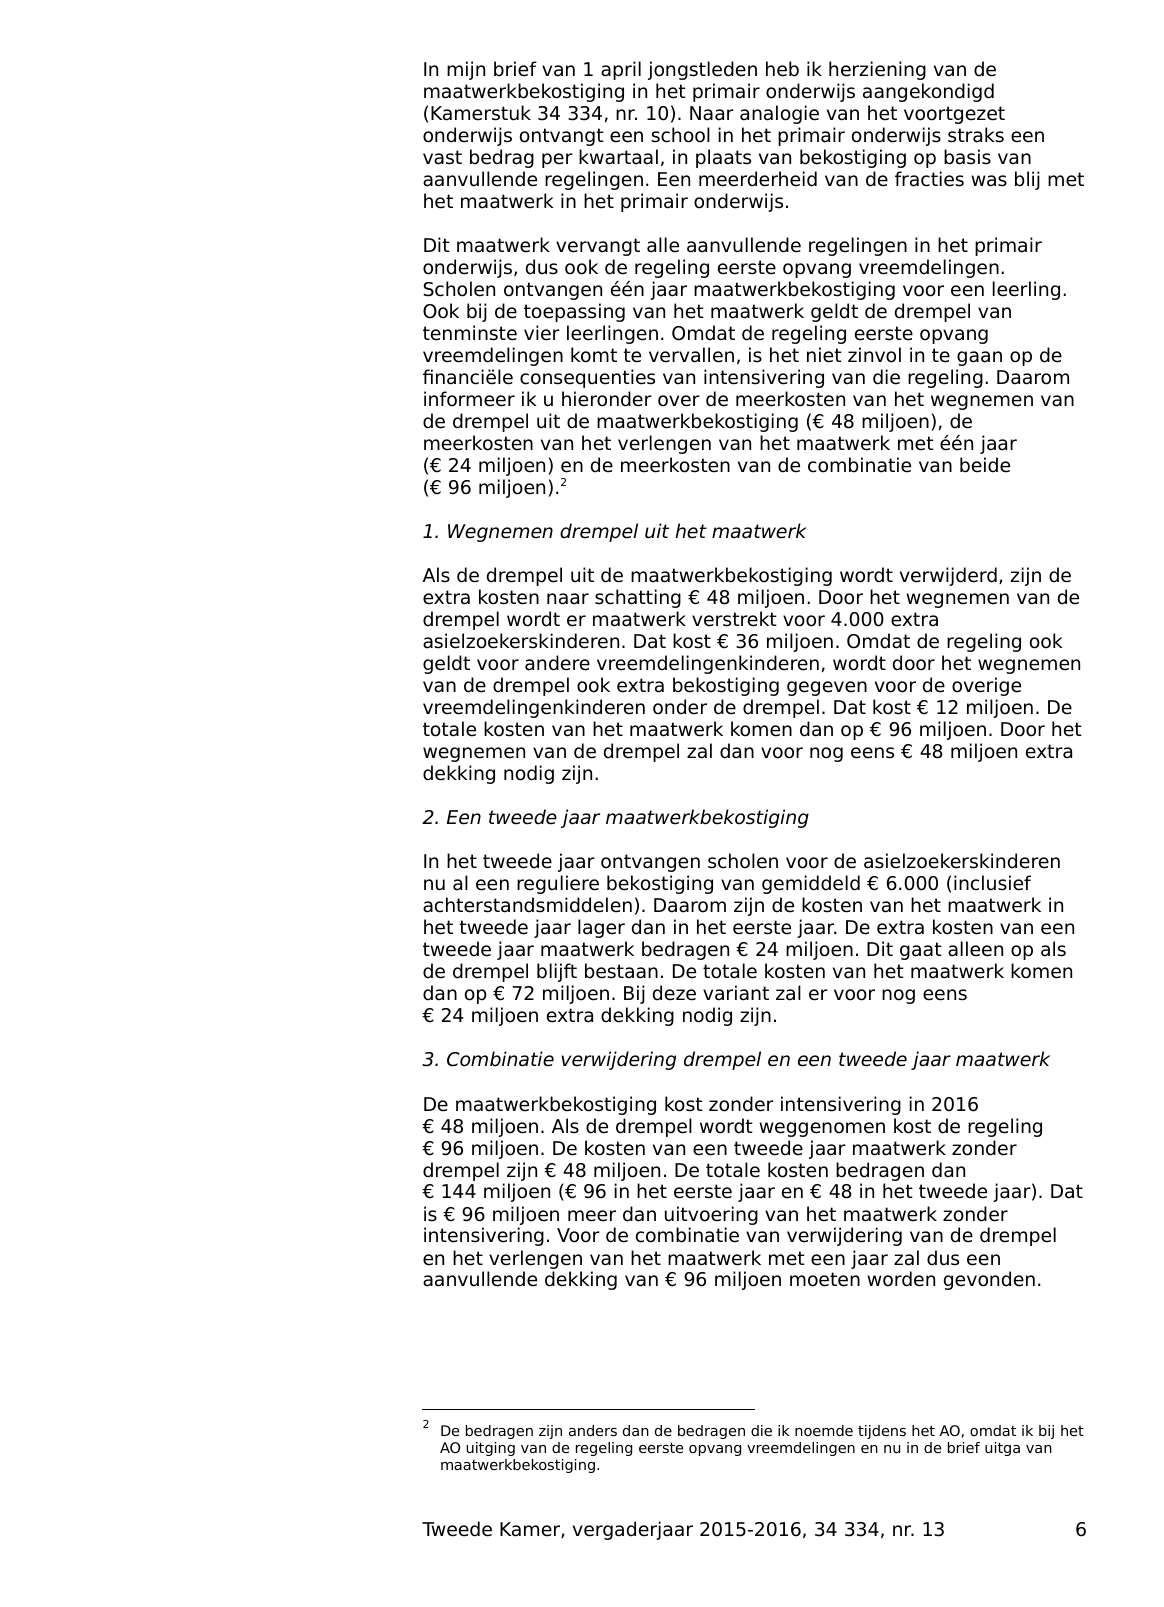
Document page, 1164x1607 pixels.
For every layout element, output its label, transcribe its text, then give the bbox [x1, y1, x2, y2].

subtitle 3. Combinatie verwijdering drempel en een tweede jaar maatwerk [422, 1049, 1087, 1071]
text Als de drempel uit de maatwerkbekostiging wordt verwijderd, zijn de extra kosten naar schatting € 48 miljoen. Door het wegnemen van de drempel wordt er maatwerk verstrekt voor 4.000 extra asielzoekerskinderen. Dat kost € 36 miljoen. Omdat de regeling ook geldt voor andere vreemdelingenkinderen, wordt door het wegnemen van de drempel ook extra bekostiging gegeven voor de overige vreemdelingenkinderen onder de drempel. Dat kost € 12 miljoen. De totale kosten van het maatwerk komen dan op € 96 miljoen. Door het wegnemen van de drempel zal dan voor nog eens € 48 miljoen extra dekking nodig zijn. [422, 565, 1087, 785]
text In mijn brief van 1 april jongstleden heb ik herziening van de maatwerkbekostiging in het primair onderwijs aangekondigd (Kamerstuk 34 334, nr. 10). Naar analogie van het voortgezet onderwijs ontvangt een school in het primair onderwijs straks een vast bedrag per kwartaal, in plaats van bekostiging op basis van aanvullende regelingen. Een meerderheid van de fracties was blij met het maatwerk in het primair onderwijs. [422, 59, 1087, 213]
text In het tweede jaar ontvangen scholen voor de asielzoekerskinderen nu al een reguliere bekostiging van gemiddeld € 6.000 (inclusief achterstandsmiddelen). Daarom zijn de kosten van het maatwerk in het tweede jaar lager dan in het eerste jaar. De extra kosten van een tweede jaar maatwerk bedragen € 24 miljoen. Dit gaat alleen op als de drempel blijft bestaan. De totale kosten van het maatwerk komen dan op € 72 miljoen. Bij deze variant zal er voor nog eens € 24 miljoen extra dekking nodig zijn. [422, 851, 1087, 1027]
subtitle 1. Wegnemen drempel uit het maatwerk [422, 521, 1087, 543]
subtitle 2. Een tweede jaar maatwerkbekostiging [422, 807, 1087, 829]
text Dit maatwerk vervangt alle aanvullende regelingen in het primair onderwijs, dus ook de regeling eerste opvang vreemdelingen. Scholen ontvangen één jaar maatwerkbekostiging voor een leerling. Ook bij de toepassing van het maatwerk geldt de drempel van tenminste vier leerlingen. Omdat de regeling eerste opvang vreemdelingen komt te vervallen, is het niet zinvol in te gaan op de financiële consequenties van intensivering van die regeling. Daarom informeer ik u hieronder over de meerkosten van het wegnemen van de drempel uit de maatwerkbekostiging (€ 48 miljoen), de meerkosten van het verlengen van het maatwerk met één jaar (€ 24 miljoen) en de meerkosten van de combinatie van beide (€ 96 miljoen). [422, 235, 1087, 499]
text De maatwerkbekostiging kost zonder intensivering in 2016 € 48 miljoen. Als de drempel wordt weggenomen kost de regeling € 96 miljoen. De kosten van een tweede jaar maatwerk zonder drempel zijn € 48 miljoen. De totale kosten bedragen dan € 144 miljoen (€ 96 in het eerste jaar en € 48 in het tweede jaar). Dat is € 96 miljoen meer dan uitvoering van het maatwerk zonder intensivering. Voor de combinatie van verwijdering van de drempel en het verlengen van het maatwerk met een jaar zal dus een aanvullende dekking van € 96 miljoen moeten worden gevonden. [422, 1093, 1087, 1291]
text De bedragen zijn anders dan de bedragen die ik noemde tijdens het AO, omdat ik bij het AO uitging van de regeling eerste opvang vreemdelingen en nu in de brief uitga van maatwerkbekostiging. [422, 1418, 1087, 1474]
